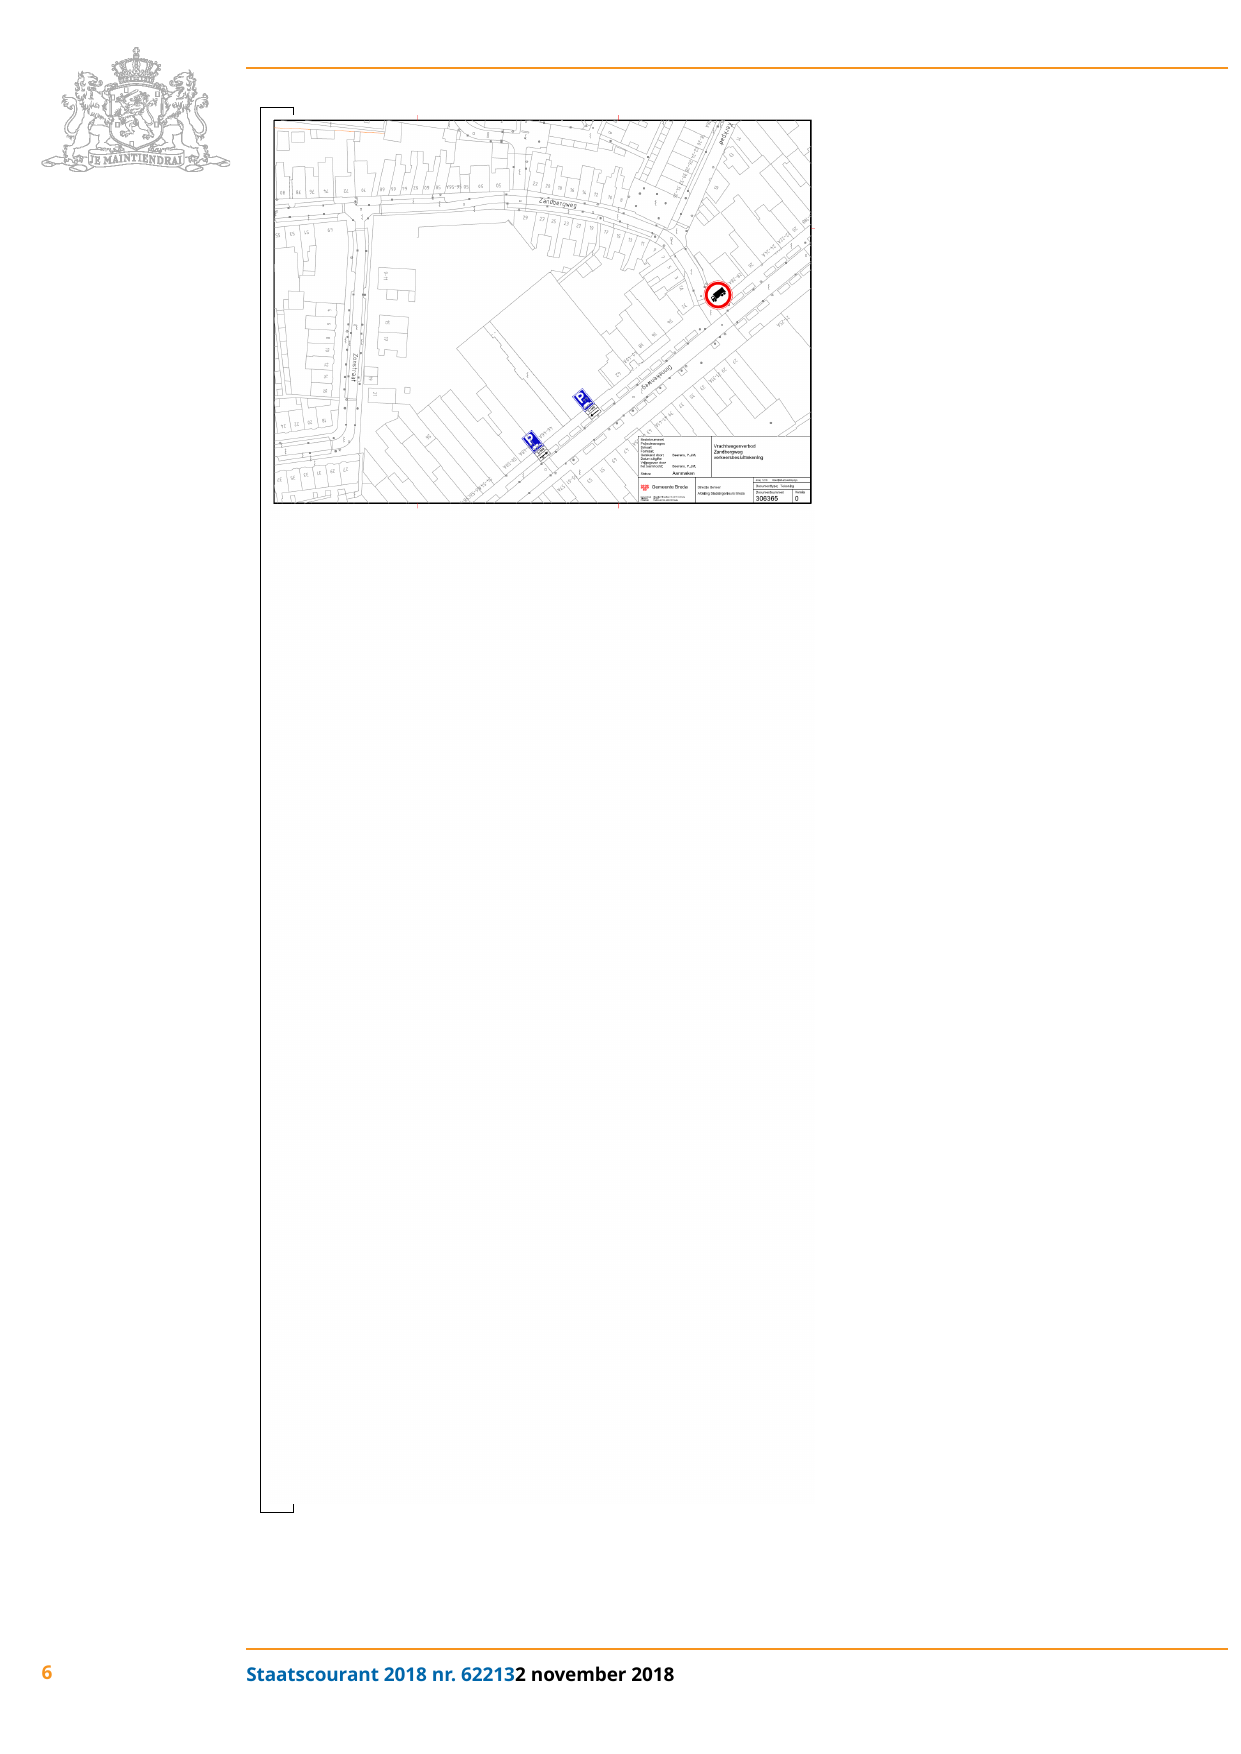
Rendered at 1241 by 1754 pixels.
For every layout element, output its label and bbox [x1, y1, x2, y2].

picture [268, 115, 815, 1504]
picture [41, 47, 231, 172]
